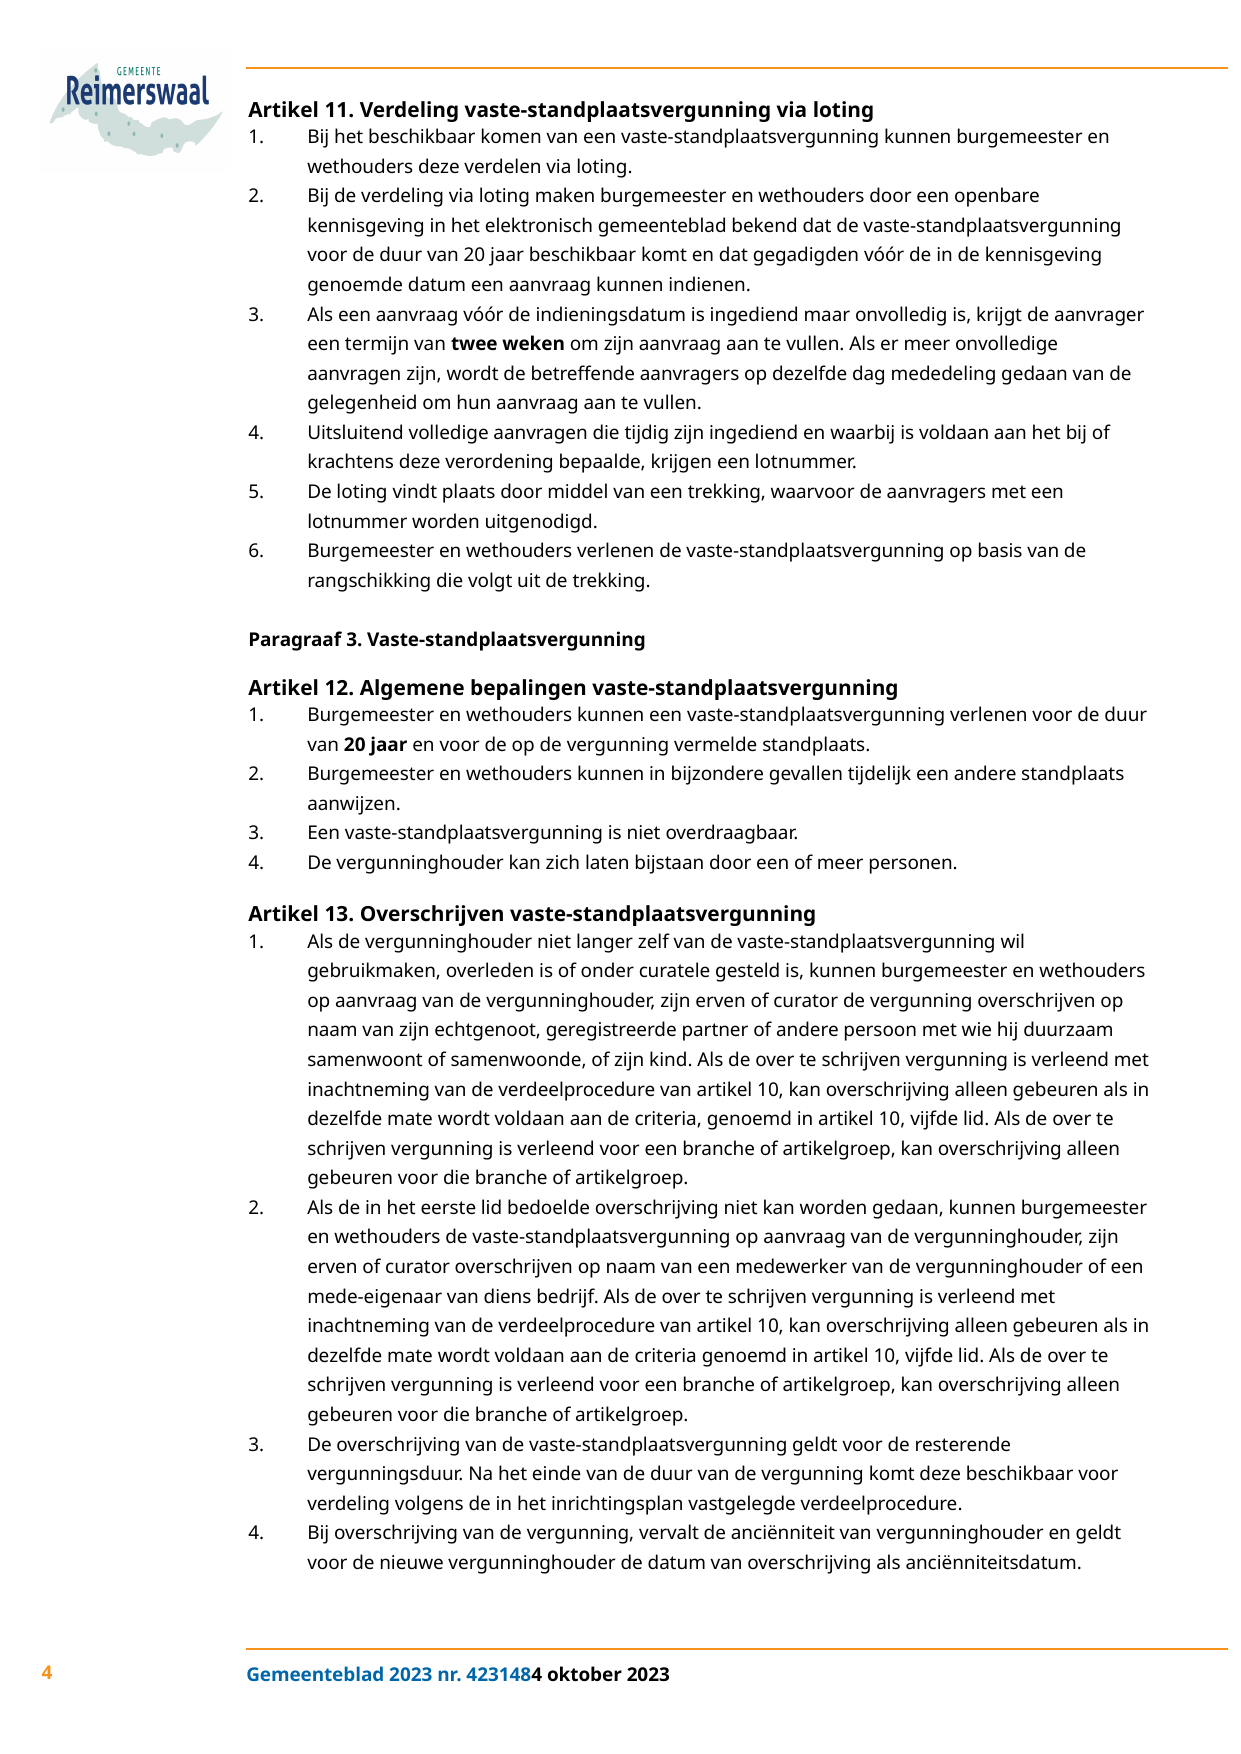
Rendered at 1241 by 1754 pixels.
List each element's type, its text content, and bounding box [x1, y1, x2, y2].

text Paragraaf 3. Vaste-standplaatsvergunning [248, 626, 1152, 652]
list De loting vindt plaats door middel van een trekking, waarvoor de aanvragers met een lotnummer worden uitgenodigd. [248, 478, 1152, 533]
list De vergunninghouder kan zich laten bijstaan door een of meer personen. [248, 849, 1152, 875]
list Bij de verdeling via loting maken burgemeester en wethouders door een openbare kennisgeving in het elektronisch gemeenteblad bekend dat de vaste-standplaatsvergunning voor de duur van 20 jaar beschikbaar komt en dat gegadigden vóór de in de kennisgeving genoemde datum een aanvraag kunnen indienen. [248, 182, 1152, 297]
list Burgemeester en wethouders verlenen de vaste-standplaatsvergunning op basis van de rangschikking die volgt uit de trekking. [248, 537, 1152, 593]
list Als de vergunninghouder niet langer zelf van de vaste-standplaatsvergunning wil gebruikmaken, overleden is of onder curatele gesteld is, kunnen burgemeester en wethouders op aanvraag van de vergunninghouder, zijn erven of curator de vergunning overschrijven op naam van zijn echtgenoot, geregistreerde partner of andere persoon met wie hij duurzaam samenwoont of samenwoonde, of zijn kind. Als de over te schrijven vergunning is verleend met inachtneming van de verdeelprocedure van artikel 10, kan overschrijving alleen gebeuren als in dezelfde mate wordt voldaan aan de criteria, genoemd in artikel 10, vijfde lid. Als de over te schrijven vergunning is verleend voor een branche of artikelgroep, kan overschrijving alleen gebeuren voor die branche of artikelgroep. [248, 928, 1152, 1190]
list Bij overschrijving van de vergunning, vervalt de anciënniteit van vergunninghouder en geldt voor de nieuwe vergunninghouder de datum van overschrijving als anciënniteitsdatum. [248, 1519, 1152, 1575]
text Artikel 11. Verdeling vaste-standplaatsvergunning via loting [248, 95, 1152, 123]
text Artikel 13. Overschrijven vaste-standplaatsvergunning [248, 899, 1152, 928]
list Burgemeester en wethouders kunnen een vaste-standplaatsvergunning verlenen voor de duur van 20 jaar en voor de op de vergunning vermelde standplaats. [248, 701, 1152, 756]
list Als de in het eerste lid bedoelde overschrijving niet kan worden gedaan, kunnen burgemeester en wethouders de vaste-standplaatsvergunning op aanvraag van de vergunninghouder, zijn erven of curator overschrijven op naam van een medewerker van de vergunninghouder of een mede-eigenaar van diens bedrijf. Als de over te schrijven vergunning is verleend met inachtneming van de verdeelprocedure van artikel 10, kan overschrijving alleen gebeuren als in dezelfde mate wordt voldaan aan de criteria genoemd in artikel 10, vijfde lid. Als de over te schrijven vergunning is verleend voor een branche of artikelgroep, kan overschrijving alleen gebeuren voor die branche of artikelgroep. [248, 1194, 1152, 1427]
list Bij het beschikbaar komen van een vaste-standplaatsvergunning kunnen burgemeester en wethouders deze verdelen via loting. [248, 123, 1152, 178]
list Uitsluitend volledige aanvragen die tijdig zijn ingediend en waarbij is voldaan aan het bij of krachtens deze verordening bepaalde, krijgen een lotnummer. [248, 419, 1152, 474]
list Een vaste-standplaatsvergunning is niet overdraagbaar. [248, 819, 1152, 845]
list De overschrijving van de vaste-standplaatsvergunning geldt voor de resterende vergunningsduur. Na het einde van de duur van de vergunning komt deze beschikbaar voor verdeling volgens de in het inrichtingsplan vastgelegde verdeelprocedure. [248, 1431, 1152, 1516]
list Als een aanvraag vóór de indieningsdatum is ingediend maar onvolledig is, krijgt de aanvrager een termijn van twee weken om zijn aanvraag aan te vullen. Als er meer onvolledige aanvragen zijn, wordt de betreffende aanvragers op dezelfde dag mededeling gedaan van de gelegenheid om hun aanvraag aan te vullen. [248, 301, 1152, 415]
picture [41, 47, 231, 172]
list Burgemeester en wethouders kunnen in bijzondere gevallen tijdelijk een andere standplaats aanwijzen. [248, 760, 1152, 816]
text Artikel 12. Algemene bepalingen vaste-standplaatsvergunning [248, 673, 1152, 701]
